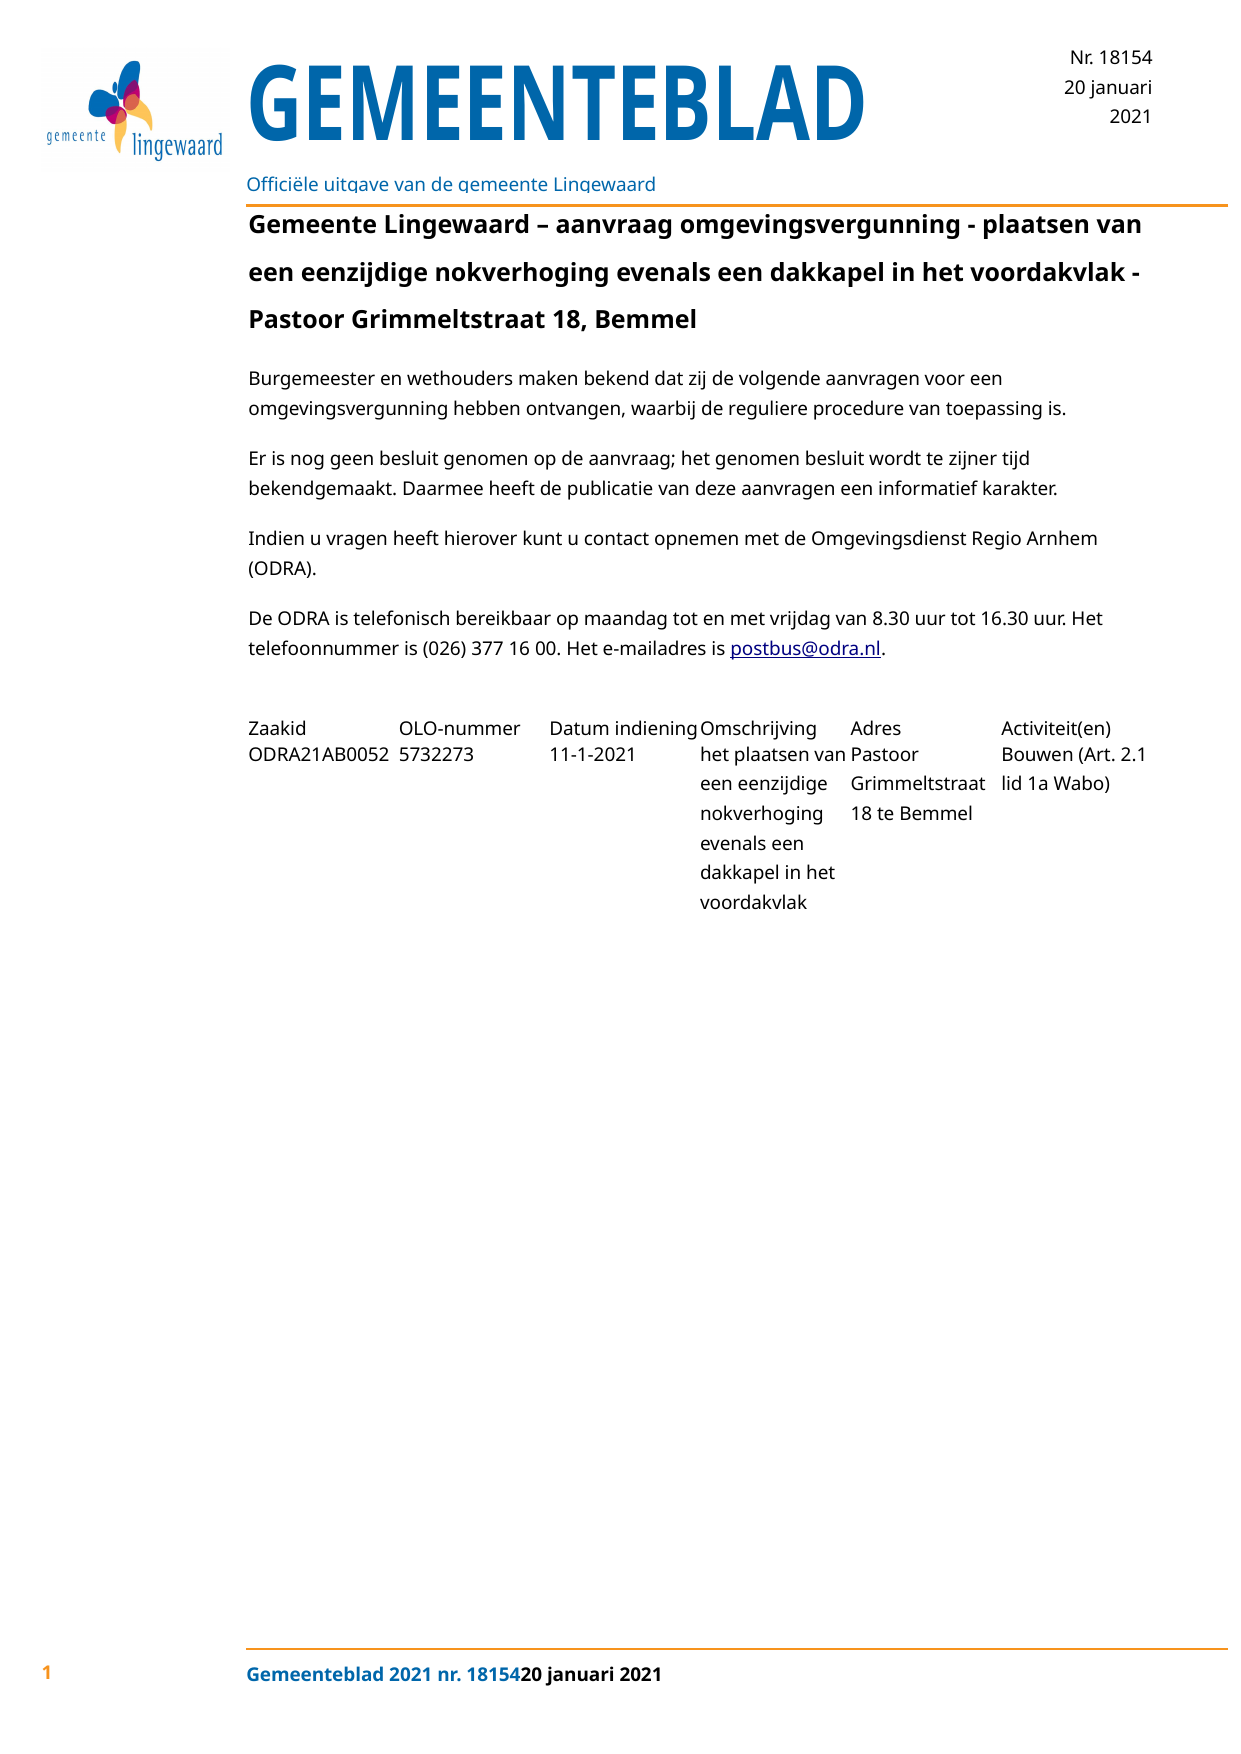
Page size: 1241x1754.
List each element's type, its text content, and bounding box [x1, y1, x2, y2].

table_cell 5732273 [399, 741, 549, 914]
table_header Datum indiening [549, 715, 700, 741]
picture [41, 47, 231, 172]
text Indien u vragen heeft hierover kunt u contact opnemen met de Omgevingsdienst Regio Arnhem (ODRA). [248, 526, 1152, 581]
table_header Omschrijving [700, 715, 850, 741]
table_header Adres [850, 715, 1001, 741]
table_cell het plaatsen van een eenzijdige nokverhoging evenals een dakkapel in het voordakvlak [700, 741, 850, 914]
text Gemeente Lingewaard – aanvraag omgevingsvergunning - plaatsen van een eenzijdige nokverhoging evenals een dakkapel in het voordakvlak - Pastoor Grimmeltstraat 18, Bemmel [248, 207, 1152, 336]
table_cell ODRA21AB0052 [248, 741, 398, 914]
text Er is nog geen besluit genomen op de aanvraag; het genomen besluit wordt te zijner tijd bekendgemaakt. Daarmee heeft de publicatie van deze aanvragen een informatief karakter. [248, 446, 1152, 501]
text Burgemeester en wethouders maken bekend dat zij de volgende aanvragen voor een omgevingsvergunning hebben ontvangen, waarbij de reguliere procedure van toepassing is. [248, 366, 1152, 421]
table_header Activiteit(en) [1001, 715, 1152, 741]
table_cell Bouwen (Art. 2.1 lid 1a Wabo) [1001, 741, 1152, 914]
text De ODRA is telefonisch bereikbaar op maandag tot en met vrijdag van 8.30 uur tot 16.30 uur. Het telefoonnummer is (026) 377 16 00. Het e-mailadres is postbus@odra.nl. [248, 606, 1152, 661]
table_cell Pastoor Grimmeltstraat 18 te Bemmel [850, 741, 1001, 914]
table_header OLO-nummer [399, 715, 549, 741]
table_cell 11-1-2021 [549, 741, 700, 914]
table_header Zaakid [248, 715, 398, 741]
